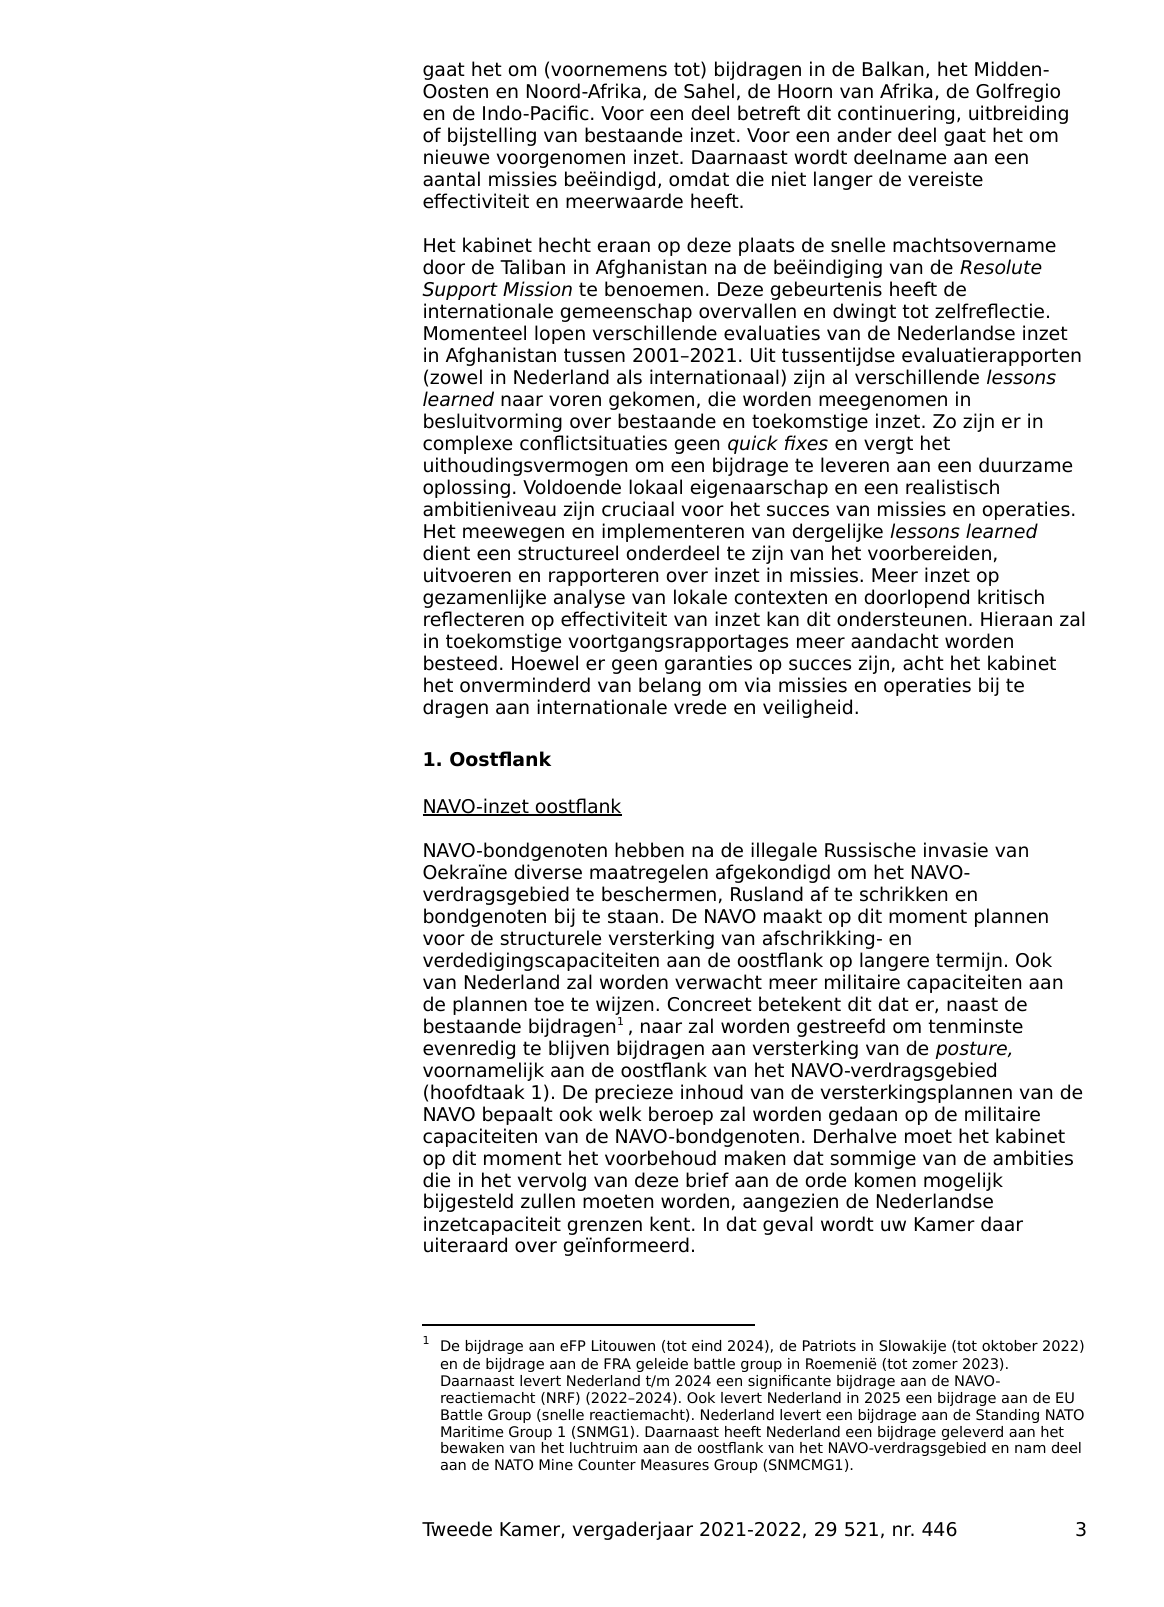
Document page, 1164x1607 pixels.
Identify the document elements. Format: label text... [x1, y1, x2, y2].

subtitle 1. Oostflank [422, 749, 1087, 771]
subtitle NAVO-inzet oostflank [422, 796, 1087, 818]
text Het kabinet hecht eraan op deze plaats de snelle machtsovername door de Taliban in Afghanistan na de beëindiging van de Resolute Support Mission te benoemen. Deze gebeurtenis heeft de internationale gemeenschap overvallen en dwingt tot zelfreflectie. Momenteel lopen verschillende evaluaties van de Nederlandse inzet in Afghanistan tussen 2001–2021. Uit tussentijdse evaluatierapporten (zowel in Nederland als internationaal) zijn al verschillende lessons learned naar voren gekomen, die worden meegenomen in besluitvorming over bestaande en toekomstige inzet. Zo zijn er in complexe conflictsituaties geen quick fixes en vergt het uithoudingsvermogen om een bijdrage te leveren aan een duurzame oplossing. Voldoende lokaal eigenaarschap en een realistisch ambitieniveau zijn cruciaal voor het succes van missies en operaties. Het meewegen en implementeren van dergelijke lessons learned dient een structureel onderdeel te zijn van het voorbereiden, uitvoeren en rapporteren over inzet in missies. Meer inzet op gezamenlijke analyse van lokale contexten en doorlopend kritisch reflecteren op effectiviteit van inzet kan dit ondersteunen. Hieraan zal in toekomstige voortgangsrapportages meer aandacht worden besteed. Hoewel er geen garanties op succes zijn, acht het kabinet het onverminderd van belang om via missies en operaties bij te dragen aan internationale vrede en veiligheid. [422, 235, 1087, 719]
text De bijdrage aan eFP Litouwen (tot eind 2024), de Patriots in Slowakije (tot oktober 2022) en de bijdrage aan de FRA geleide battle group in Roemenië (tot zomer 2023). Daarnaast levert Nederland t/m 2024 een significante bijdrage aan de NAVO-reactiemacht (NRF) (2022–2024). Ook levert Nederland in 2025 een bijdrage aan de EU Battle Group (snelle reactiemacht). Nederland levert een bijdrage aan de Standing NATO Maritime Group 1 (SNMG1). Daarnaast heeft Nederland een bijdrage geleverd aan het bewaken van het luchtruim aan de oostflank van het NAVO-verdragsgebied en nam deel aan de NATO Mine Counter Measures Group (SNMCMG1). [422, 1334, 1087, 1474]
text gaat het om (voornemens tot) bijdragen in de Balkan, het Midden-Oosten en Noord-Afrika, de Sahel, de Hoorn van Afrika, de Golfregio en de Indo-Pacific. Voor een deel betreft dit continuering, uitbreiding of bijstelling van bestaande inzet. Voor een ander deel gaat het om nieuwe voorgenomen inzet. Daarnaast wordt deelname aan een aantal missies beëindigd, omdat die niet langer de vereiste effectiviteit en meerwaarde heeft. [422, 59, 1087, 213]
text NAVO-bondgenoten hebben na de illegale Russische invasie van Oekraïne diverse maatregelen afgekondigd om het NAVO-verdragsgebied te beschermen, Rusland af te schrikken en bondgenoten bij te staan. De NAVO maakt op dit moment plannen voor de structurele versterking van afschrikking- en verdedigingscapaciteiten aan de oostflank op langere termijn. Ook van Nederland zal worden verwacht meer militaire capaciteiten aan de plannen toe te wijzen. Concreet betekent dit dat er, naast de bestaande bijdragen, naar zal worden gestreefd om tenminste evenredig te blijven bijdragen aan versterking van de posture, voornamelijk aan de oostflank van het NAVO-verdragsgebied (hoofdtaak 1). De precieze inhoud van de versterkingsplannen van de NAVO bepaalt ook welk beroep zal worden gedaan op de militaire capaciteiten van de NAVO-bondgenoten. Derhalve moet het kabinet op dit moment het voorbehoud maken dat sommige van de ambities die in het vervolg van deze brief aan de orde komen mogelijk bijgesteld zullen moeten worden, aangezien de Nederlandse inzetcapaciteit grenzen kent. In dat geval wordt uw Kamer daar uiteraard over geïnformeerd. [422, 840, 1087, 1257]
